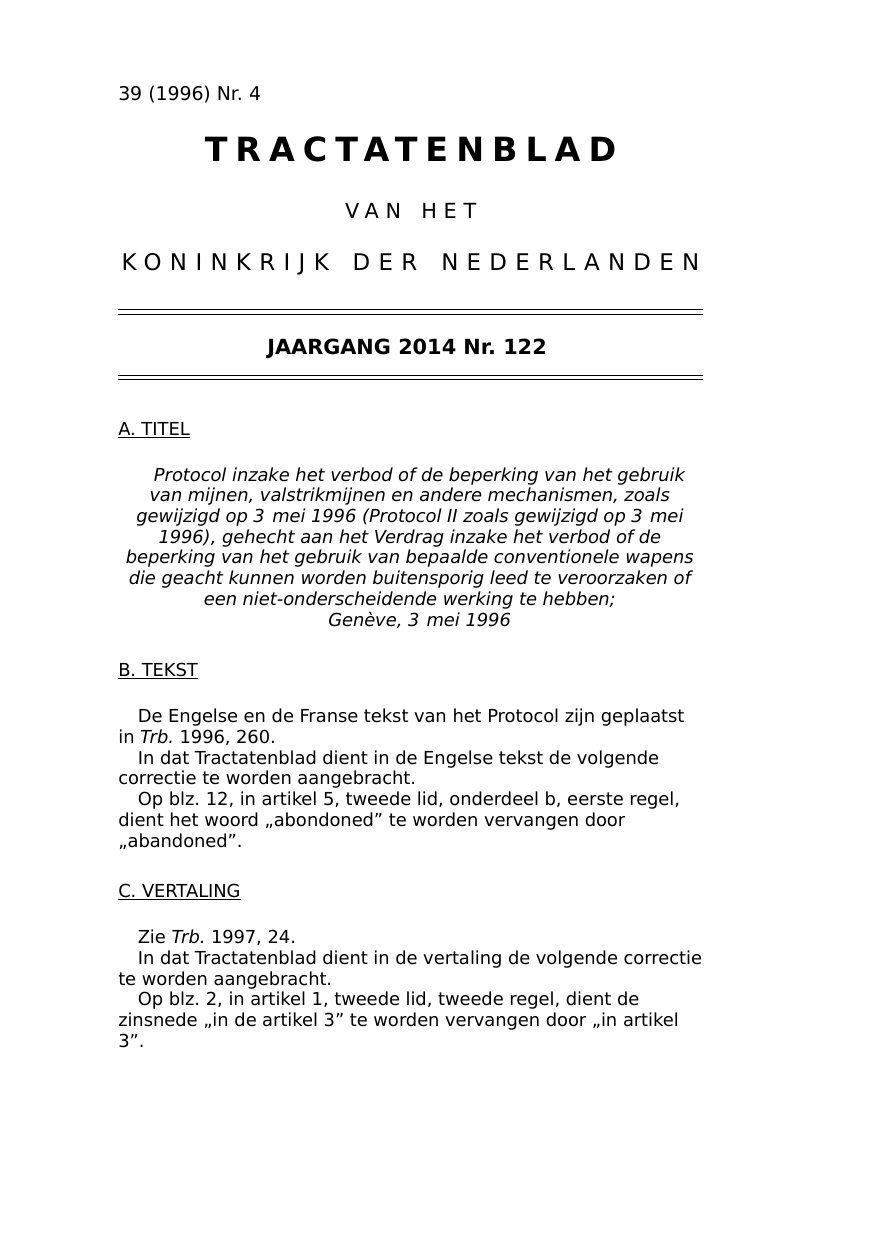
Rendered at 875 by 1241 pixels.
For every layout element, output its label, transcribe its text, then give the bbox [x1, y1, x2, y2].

text In dat Tractatenblad dient in de Engelse tekst de volgende correctie te worden aangebracht. [118, 747, 703, 789]
text Genève, 3 mei 1996 [118, 609, 703, 630]
text Op blz. 12, in artikel 5, tweede lid, onderdeel b, eerste regel, dient het woord „abondoned” te worden vervangen door „abandoned”. [118, 789, 703, 851]
subtitle A. TITEL [118, 419, 703, 439]
text TRACTATENBLAD [118, 130, 703, 169]
text In dat Tractatenblad dient in de vertaling de volgende correctie te worden aangebracht. [118, 948, 703, 989]
subtitle B. TEKST [118, 660, 703, 681]
text Zie Trb. 1997, 24. [118, 927, 703, 948]
text KONINKRIJK DER NEDERLANDEN [118, 249, 703, 276]
text JAARGANG 2014 Nr. 122 [118, 335, 703, 359]
subtitle C. VERTALING [118, 881, 703, 902]
text De Engelse en de Franse tekst van het Protocol zijn geplaatst in Trb. 1996, 260. [118, 706, 703, 747]
text VAN HET [118, 199, 703, 223]
text Protocol inzake het verbod of de beperking van het gebruik van mijnen, valstrikmijnen en andere mechanismen, zoals gewijzigd op 3 mei 1996 (Protocol II zoals gewijzigd op 3 mei 1996), gehecht aan het Verdrag inzake het verbod of de beperking van het gebruik van bepaalde conventionele wapens die geacht kunnen worden buitensporig leed te veroorzaken of een niet-onderscheidende werking te hebben; [118, 464, 703, 609]
text Op blz. 2, in artikel 1, tweede lid, tweede regel, dient de zinsnede „in de artikel 3” te worden vervangen door „in artikel 3”. [118, 989, 703, 1051]
text 39 (1996) Nr. 4 [118, 83, 703, 105]
